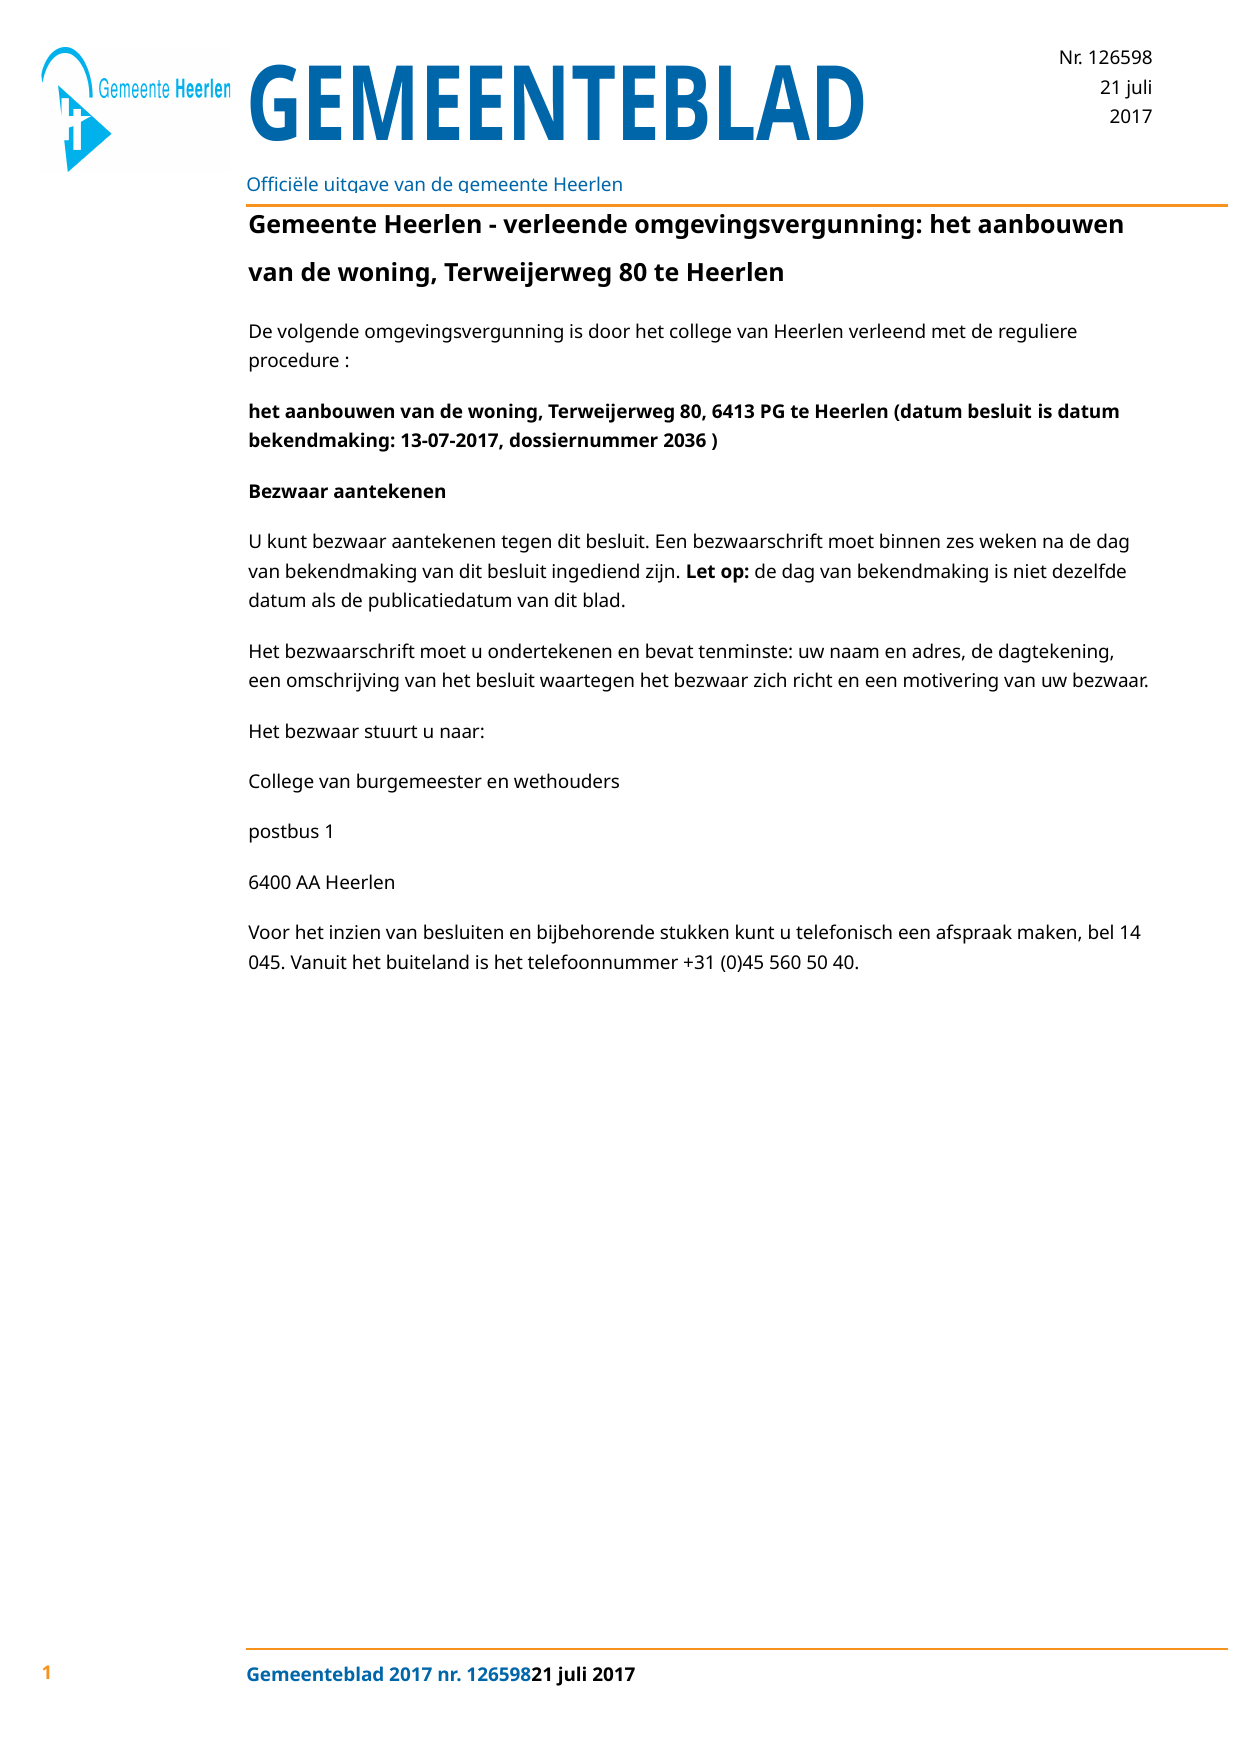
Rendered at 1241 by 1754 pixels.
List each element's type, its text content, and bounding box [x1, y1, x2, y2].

text Voor het inzien van besluiten en bijbehorende stukken kunt u telefonisch een afspraak maken, bel 14 045. Vanuit het buiteland is het telefoonnummer +31 (0)45 560 50 40. [248, 919, 1152, 975]
text College van burgemeester en wethouders [248, 768, 1152, 794]
text het aanbouwen van de woning, Terweijerweg 80, 6413 PG te Heerlen (datum besluit is datum bekendmaking: 13-07-2017, dossiernummer 2036 ) [248, 398, 1152, 453]
text Bezwaar aantekenen [248, 478, 1152, 504]
text De volgende omgevingsvergunning is door het college van Heerlen verleend met de reguliere procedure : [248, 318, 1152, 373]
text Het bezwaarschrift moet u ondertekenen en bevat tenminste: uw naam en adres, de dagtekening, een omschrijving van het besluit waartegen het bezwaar zich richt en een motivering van uw bezwaar. [248, 638, 1152, 693]
text Gemeente Heerlen - verleende omgevingsvergunning: het aanbouwen van de woning, Terweijerweg 80 te Heerlen [248, 207, 1152, 288]
text Het bezwaar stuurt u naar: [248, 718, 1152, 744]
picture [41, 47, 231, 172]
picture [41, 47, 58, 70]
text postbus 1 [248, 819, 1152, 844]
text U kunt bezwaar aantekenen tegen dit besluit. Een bezwaarschrift moet binnen zes weken na de dag van bekendmaking van dit besluit ingediend zijn. Let op: de dag van bekendmaking is niet dezelfde datum als de publicatiedatum van dit blad. [248, 528, 1152, 613]
text 6400 AA Heerlen [248, 869, 1152, 895]
